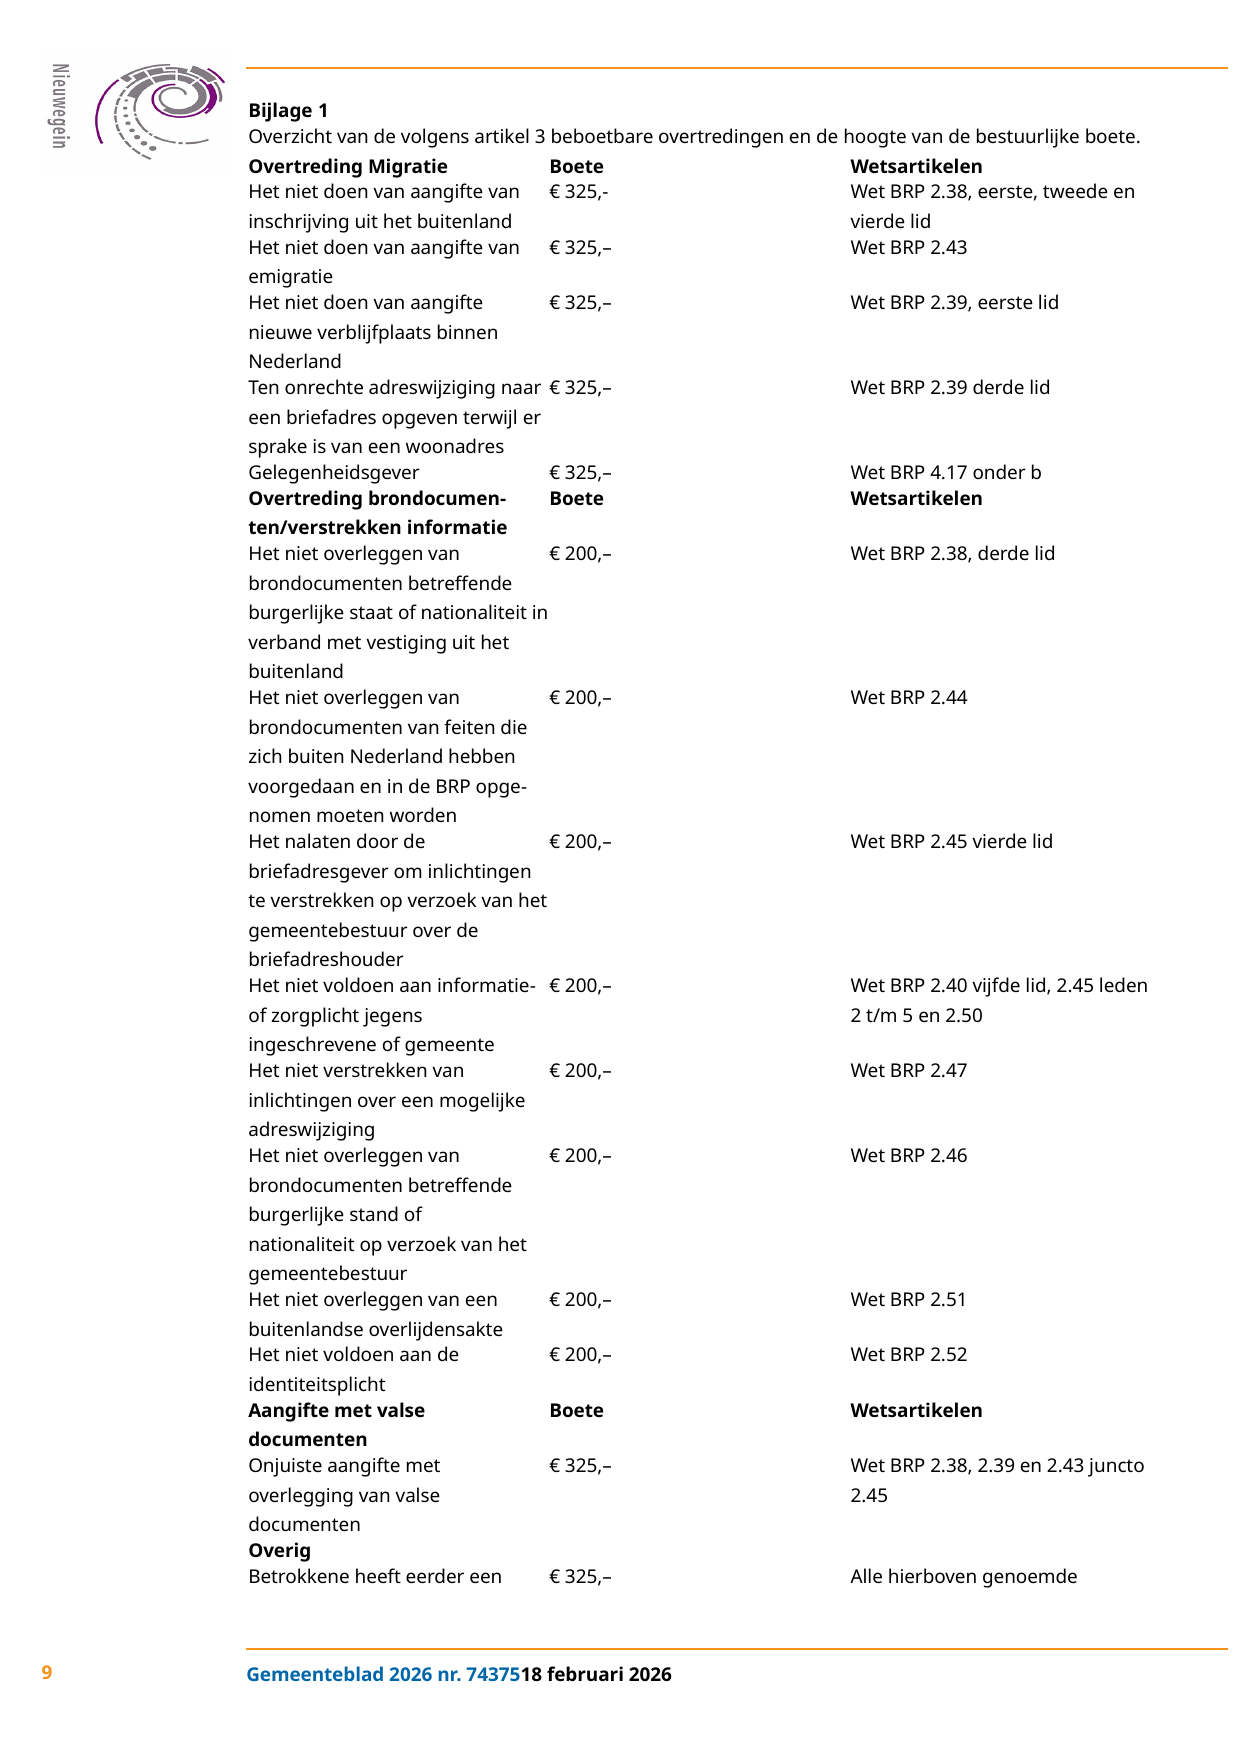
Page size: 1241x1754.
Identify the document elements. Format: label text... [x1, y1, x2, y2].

table_cell Het niet overleggen van brondocumenten van feiten die zich buiten Nederland hebben voorgedaan en in de BRP opge­nomen moeten worden [248, 684, 549, 828]
table_cell Wetsartikelen [850, 485, 1152, 540]
table_cell € 325,– [549, 289, 850, 374]
table_header Wetsartikelen [850, 153, 1152, 179]
table_cell € 200,– [549, 1342, 850, 1397]
table_cell Wet BRP 2.46 [850, 1142, 1152, 1286]
table_cell € 325,– [549, 1452, 850, 1537]
table_cell Het niet voldoen aan informatie- of zorg­plicht jegens ingeschrevene of gemeente [248, 973, 549, 1057]
picture [41, 47, 231, 172]
table_cell Ten onrechte adreswijziging naar een briefadres opgeven terwijl er sprake is van een woonadres [248, 374, 549, 459]
table_cell Wet BRP 2.38, derde lid [850, 540, 1152, 684]
table_cell Alle hierboven genoemde [850, 1563, 1152, 1588]
table_cell Wet BRP 2.52 [850, 1342, 1152, 1397]
table_cell Het niet voldoen aan de identiteitsplicht [248, 1342, 549, 1397]
table_cell Wet BRP 2.39 derde lid [850, 374, 1152, 459]
table_cell Het niet doen van aangifte nieuwe verblijf­plaats binnen Nederland [248, 289, 549, 374]
table_cell € 325,– [549, 459, 850, 485]
table_cell Overtreding brondocumen­ten/verstrekken informatie [248, 485, 549, 540]
table_cell Wet BRP 2.40 vijfde lid, 2.45 leden 2 t/m 5 en 2.50 [850, 973, 1152, 1057]
table_cell € 200,– [549, 1057, 850, 1142]
table_cell Boete [549, 1397, 850, 1452]
table_header Overtreding Migratie [248, 153, 549, 179]
table_cell € 200,– [549, 540, 850, 684]
table_cell Onjuiste aangifte met overlegging van valse documenten [248, 1452, 549, 1537]
table_cell Wet BRP 2.44 [850, 684, 1152, 828]
table_cell € 325,– [549, 374, 850, 459]
table_cell Het niet verstrekken van inlichtingen over een mogelijke adreswijziging [248, 1057, 549, 1142]
table_cell Aangifte met valse documenten [248, 1397, 549, 1452]
table_cell Wet BRP 2.47 [850, 1057, 1152, 1142]
table_cell Wet BRP 2.51 [850, 1286, 1152, 1342]
table_cell Het niet overleggen van brondocumenten betreffende burgerlijke stand of nationaliteit op verzoek van het gemeente­bestuur [248, 1142, 549, 1286]
table_cell € 200,– [549, 684, 850, 828]
table_cell Het niet overleggen van een buitenlandse overlijdensakte [248, 1286, 549, 1342]
table_cell € 200,– [549, 828, 850, 972]
table_cell Wetsartikelen [850, 1397, 1152, 1452]
table_cell Het nalaten door de briefadresgever om inlichtingen te verstrekken op verzoek van het gemeentebestuur over de briefadres­houder [248, 828, 549, 972]
table_header Boete [549, 153, 850, 179]
text Bijlage 1 [248, 95, 1152, 123]
table_cell € 325,- [549, 179, 850, 234]
table_cell € 200,– [549, 1142, 850, 1286]
table_cell Wet BRP 2.43 [850, 234, 1152, 289]
table_cell Betrokkene heeft eerder een [248, 1563, 549, 1588]
table_cell Wet BRP 2.39, eerste lid [850, 289, 1152, 374]
table_cell € 325,– [549, 234, 850, 289]
table_cell Het niet doen van aangifte van emigratie [248, 234, 549, 289]
table_cell Gelegenheidsgever [248, 459, 549, 485]
table_cell Wet BRP 4.17 onder b [850, 459, 1152, 485]
table_cell Boete [549, 485, 850, 540]
table_cell Wet BRP 2.38, eerste, tweede en vierde lid [850, 179, 1152, 234]
table_cell Het niet overleggen van brondocumenten betreffende burgerlijke staat of nationaliteit in verband met vestiging uit het buitenland [248, 540, 549, 684]
table_cell € 200,– [549, 973, 850, 1057]
table_cell Overig [248, 1537, 1152, 1563]
table_cell € 325,– [549, 1563, 850, 1588]
table_cell Wet BRP 2.38, 2.39 en 2.43 juncto 2.45 [850, 1452, 1152, 1537]
table_cell Het niet doen van aangifte van inschrijving uit het buitenland [248, 179, 549, 234]
table_cell € 200,– [549, 1286, 850, 1342]
text Overzicht van de volgens artikel 3 beboetbare overtredingen en de hoogte van de bestuurlijke boete. [248, 123, 1152, 149]
table_cell Wet BRP 2.45 vierde lid [850, 828, 1152, 972]
